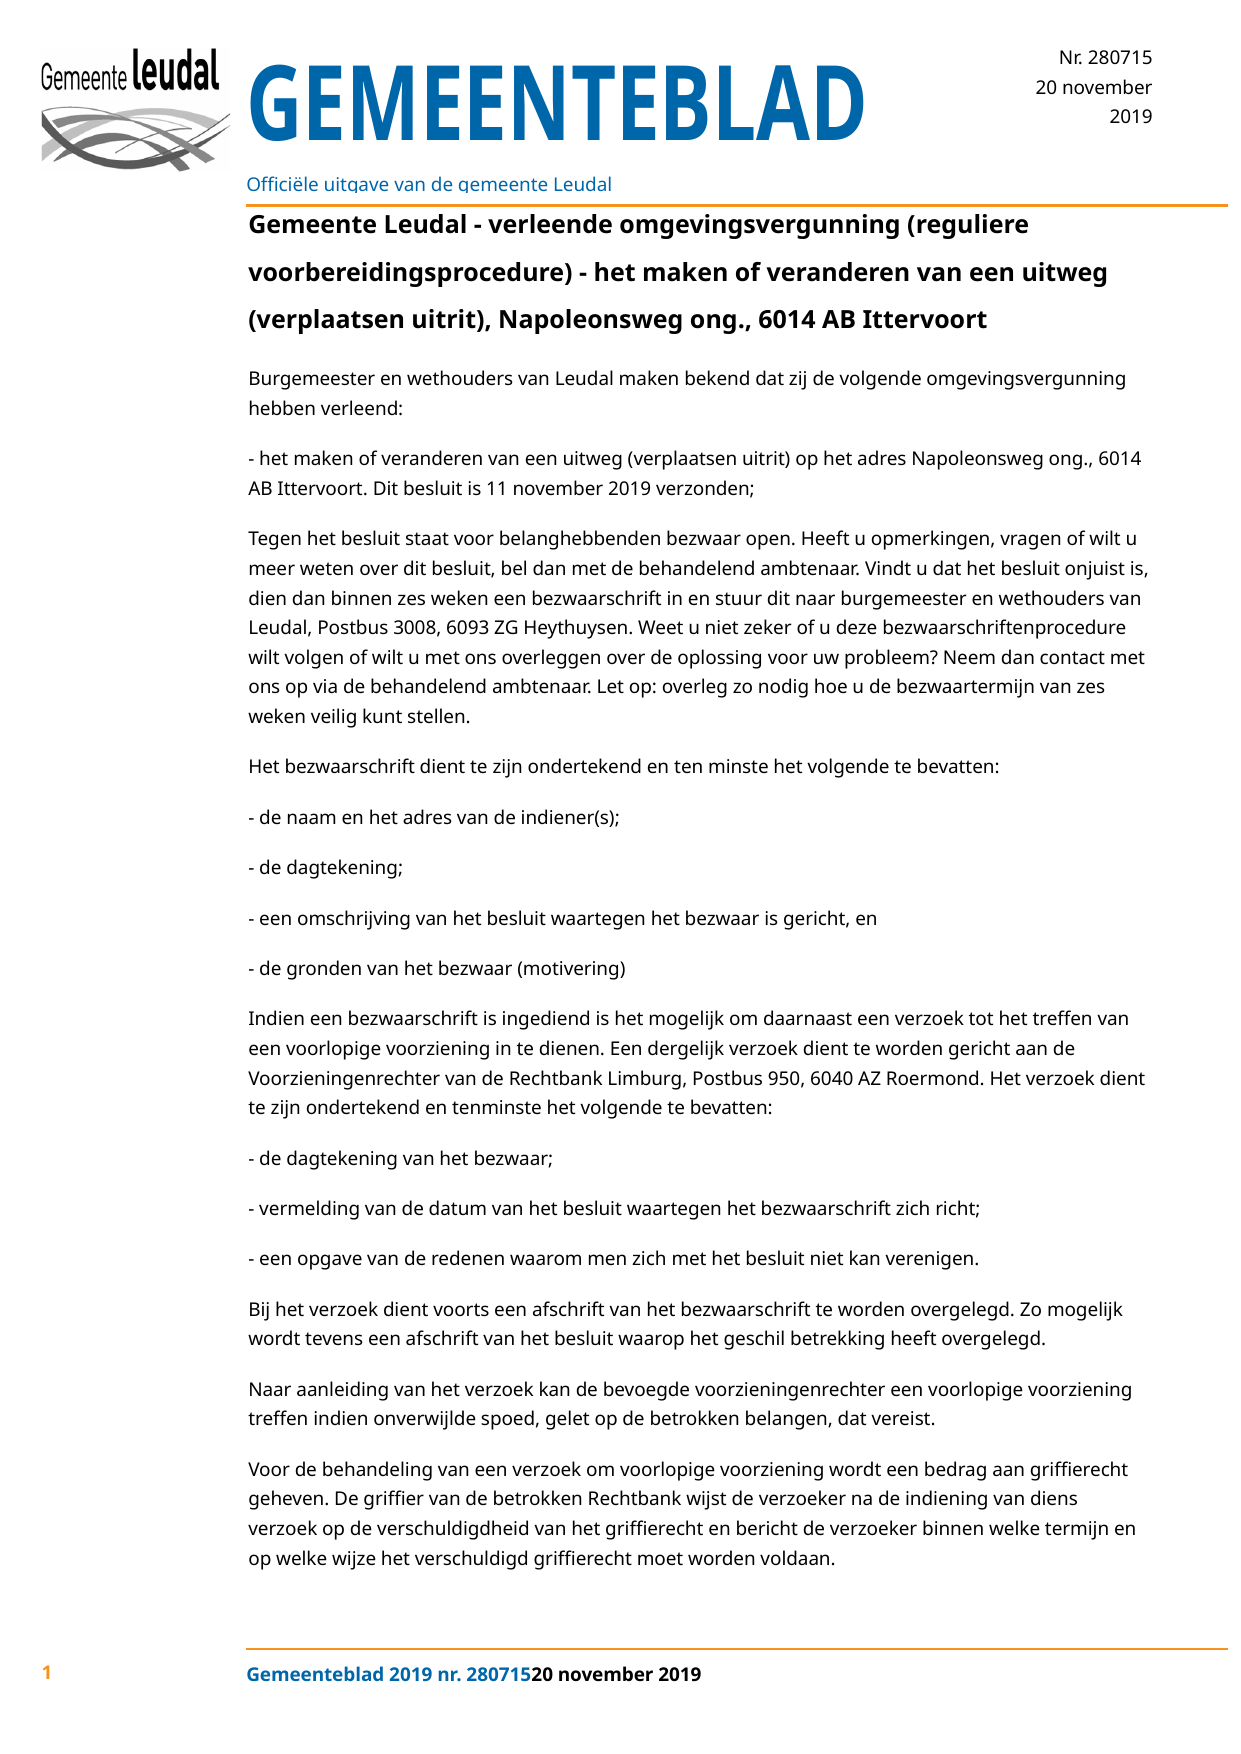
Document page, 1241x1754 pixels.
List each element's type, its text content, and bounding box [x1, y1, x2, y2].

picture [41, 47, 231, 172]
text - de gronden van het bezwaar (motivering) [248, 955, 1152, 981]
text - een omschrijving van het besluit waartegen het bezwaar is gericht, en [248, 905, 1152, 930]
text Naar aanleiding van het verzoek kan de bevoegde voorzieningenrechter een voorlopige voorziening treffen indien onverwijlde spoed, gelet op de betrokken belangen, dat vereist. [248, 1376, 1152, 1431]
text - de dagtekening van het bezwaar; [248, 1145, 1152, 1170]
text - de naam en het adres van de indiener(s); [248, 804, 1152, 829]
text - een opgave van de redenen waarom men zich met het besluit niet kan verenigen. [248, 1246, 1152, 1271]
text - de dagtekening; [248, 854, 1152, 880]
text Gemeente Leudal - verleende omgevingsvergunning (reguliere voorbereidingsprocedure) - het maken of veranderen van een uitweg (verplaatsen uitrit), Napoleonsweg ong., 6014 AB Ittervoort [248, 207, 1152, 336]
text - vermelding van de datum van het besluit waartegen het bezwaarschrift zich richt; [248, 1195, 1152, 1221]
text Bij het verzoek dient voorts een afschrift van het bezwaarschrift te worden overgelegd. Zo mogelijk wordt tevens een afschrift van het besluit waarop het geschil betrekking heeft overgelegd. [248, 1296, 1152, 1351]
text Tegen het besluit staat voor belanghebbenden bezwaar open. Heeft u opmerkingen, vragen of wilt u meer weten over dit besluit, bel dan met de behandelend ambtenaar. Vindt u dat het besluit onjuist is, dien dan binnen zes weken een bezwaarschrift in en stuur dit naar burgemeester en wethouders van Leudal, Postbus 3008, 6093 ZG Heythuysen. Weet u niet zeker of u deze bezwaarschriftenprocedure wilt volgen of wilt u met ons overleggen over de oplossing voor uw probleem? Neem dan contact met ons op via de behandelend ambtenaar. Let op: overleg zo nodig hoe u de bezwaartermijn van zes weken veilig kunt stellen. [248, 526, 1152, 729]
text Burgemeester en wethouders van Leudal maken bekend dat zij de volgende omgevingsvergunning hebben verleend: [248, 366, 1152, 421]
text Het bezwaarschrift dient te zijn ondertekend en ten minste het volgende te bevatten: [248, 753, 1152, 779]
text Voor de behandeling van een verzoek om voorlopige voorziening wordt een bedrag aan griffierecht geheven. De griffier van de betrokken Rechtbank wijst de verzoeker na de indiening van diens verzoek op de verschuldigdheid van het griffierecht en bericht de verzoeker binnen welke termijn en op welke wijze het verschuldigd griffierecht moet worden voldaan. [248, 1456, 1152, 1570]
text - het maken of veranderen van een uitweg (verplaatsen uitrit) op het adres Napoleonsweg ong., 6014 AB Ittervoort. Dit besluit is 11 november 2019 verzonden; [248, 446, 1152, 501]
text Indien een bezwaarschrift is ingediend is het mogelijk om daarnaast een verzoek tot het treffen van een voorlopige voorziening in te dienen. Een dergelijk verzoek dient te worden gericht aan de Voorzieningenrechter van de Rechtbank Limburg, Postbus 950, 6040 AZ Roermond. Het verzoek dient te zijn ondertekend en tenminste het volgende te bevatten: [248, 1006, 1152, 1120]
